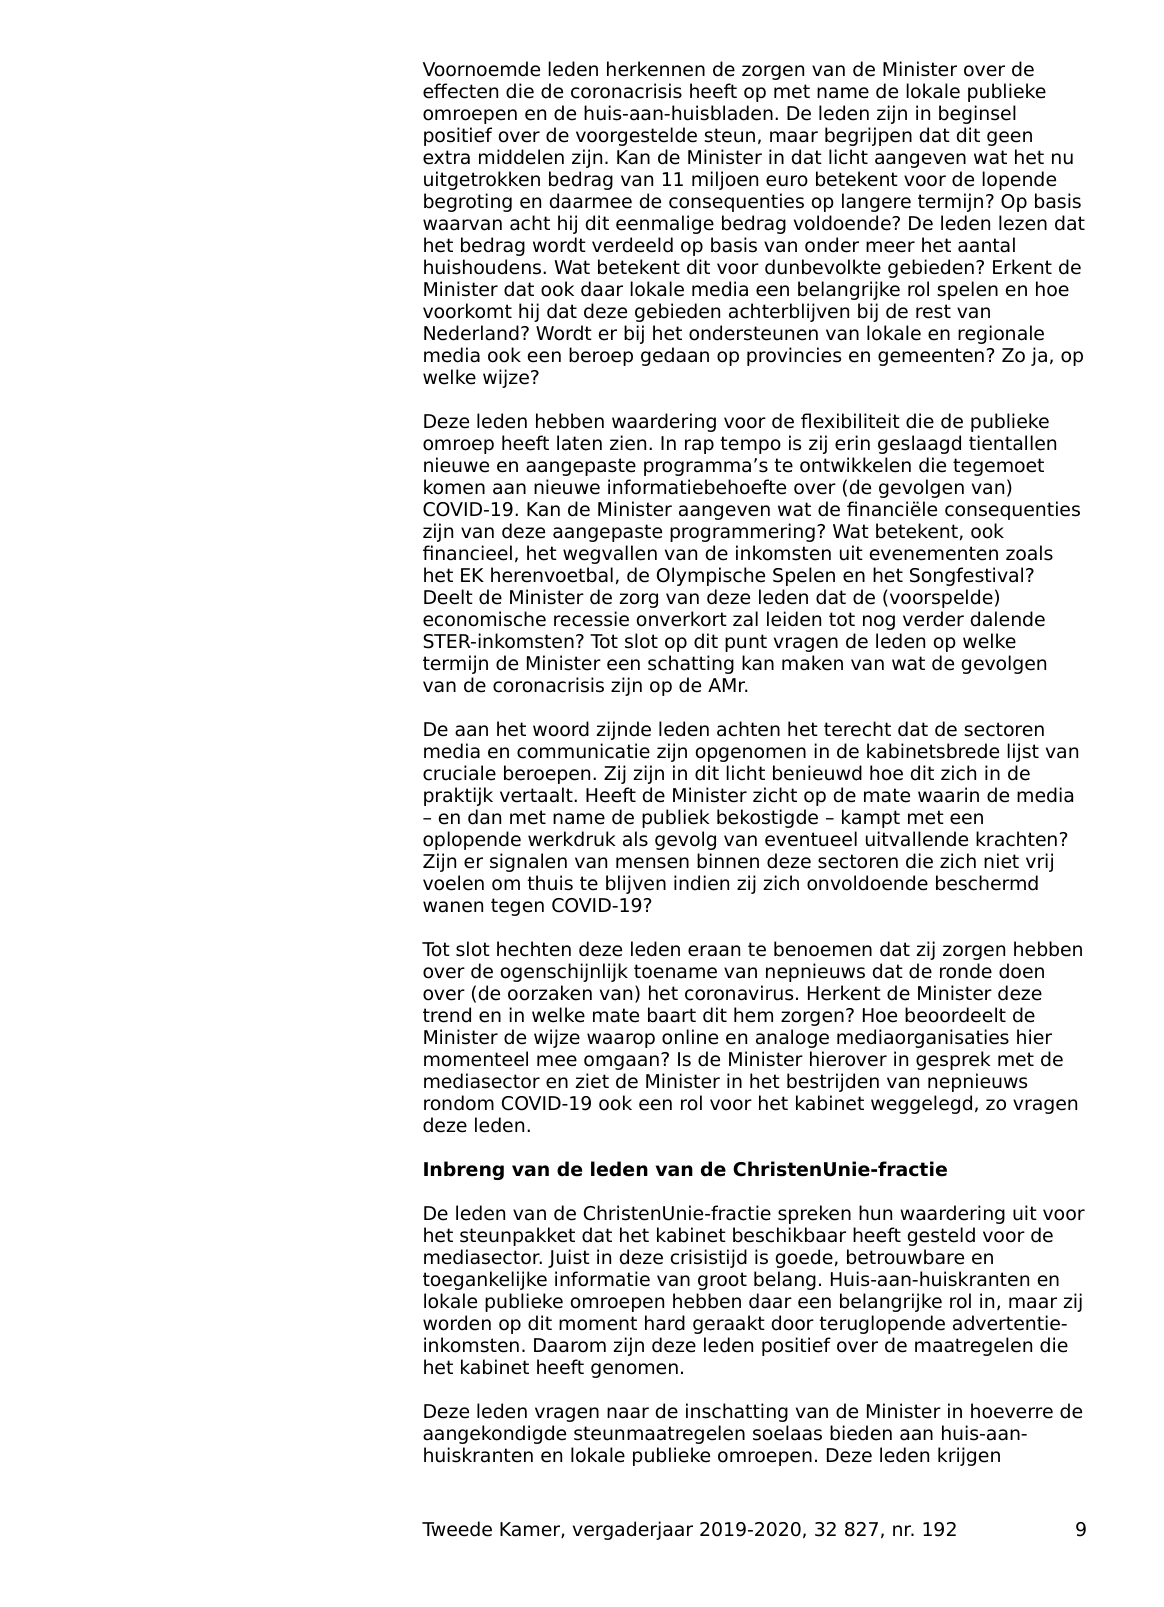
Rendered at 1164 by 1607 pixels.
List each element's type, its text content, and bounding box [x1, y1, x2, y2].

text De aan het woord zijnde leden achten het terecht dat de sectoren media en communicatie zijn opgenomen in de kabinetsbrede lijst van cruciale beroepen. Zij zijn in dit licht benieuwd hoe dit zich in de praktijk vertaalt. Heeft de Minister zicht op de mate waarin de media – en dan met name de publiek bekostigde – kampt met een oplopende werkdruk als gevolg van eventueel uitvallende krachten? Zijn er signalen van mensen binnen deze sectoren die zich niet vrij voelen om thuis te blijven indien zij zich onvoldoende beschermd wanen tegen COVID-19? [422, 719, 1087, 917]
text De leden van de ChristenUnie-fractie spreken hun waardering uit voor het steunpakket dat het kabinet beschikbaar heeft gesteld voor de mediasector. Juist in deze crisistijd is goede, betrouwbare en toegankelijke informatie van groot belang. Huis-aan-huiskranten en lokale publieke omroepen hebben daar een belangrijke rol in, maar zij worden op dit moment hard geraakt door teruglopende advertentie-inkomsten. Daarom zijn deze leden positief over de maatregelen die het kabinet heeft genomen. [422, 1203, 1087, 1379]
text Deze leden hebben waardering voor de flexibiliteit die de publieke omroep heeft laten zien. In rap tempo is zij erin geslaagd tientallen nieuwe en aangepaste programma’s te ontwikkelen die tegemoet komen aan nieuwe informatiebehoefte over (de gevolgen van) COVID-19. Kan de Minister aangeven wat de financiële consequenties zijn van deze aangepaste programmering? Wat betekent, ook financieel, het wegvallen van de inkomsten uit evenementen zoals het EK herenvoetbal, de Olympische Spelen en het Songfestival? Deelt de Minister de zorg van deze leden dat de (voorspelde) economische recessie onverkort zal leiden tot nog verder dalende STER-inkomsten? Tot slot op dit punt vragen de leden op welke termijn de Minister een schatting kan maken van wat de gevolgen van de coronacrisis zijn op de AMr. [422, 411, 1087, 697]
text Tot slot hechten deze leden eraan te benoemen dat zij zorgen hebben over de ogenschijnlijk toename van nepnieuws dat de ronde doen over (de oorzaken van) het coronavirus. Herkent de Minister deze trend en in welke mate baart dit hem zorgen? Hoe beoordeelt de Minister de wijze waarop online en analoge mediaorganisaties hier momenteel mee omgaan? Is de Minister hierover in gesprek met de mediasector en ziet de Minister in het bestrijden van nepnieuws rondom COVID-19 ook een rol voor het kabinet weggelegd, zo vragen deze leden. [422, 939, 1087, 1137]
text Voornoemde leden herkennen de zorgen van de Minister over de effecten die de coronacrisis heeft op met name de lokale publieke omroepen en de huis-aan-huisbladen. De leden zijn in beginsel positief over de voorgestelde steun, maar begrijpen dat dit geen extra middelen zijn. Kan de Minister in dat licht aangeven wat het nu uitgetrokken bedrag van 11 miljoen euro betekent voor de lopende begroting en daarmee de consequenties op langere termijn? Op basis waarvan acht hij dit eenmalige bedrag voldoende? De leden lezen dat het bedrag wordt verdeeld op basis van onder meer het aantal huishoudens. Wat betekent dit voor dunbevolkte gebieden? Erkent de Minister dat ook daar lokale media een belangrijke rol spelen en hoe voorkomt hij dat deze gebieden achterblijven bij de rest van Nederland? Wordt er bij het ondersteunen van lokale en regionale media ook een beroep gedaan op provincies en gemeenten? Zo ja, op welke wijze? [422, 59, 1087, 389]
subtitle Inbreng van de leden van de ChristenUnie-fractie [422, 1159, 1087, 1181]
text Deze leden vragen naar de inschatting van de Minister in hoeverre de aangekondigde steunmaatregelen soelaas bieden aan huis-aan-huiskranten en lokale publieke omroepen. Deze leden krijgen [422, 1401, 1087, 1467]
